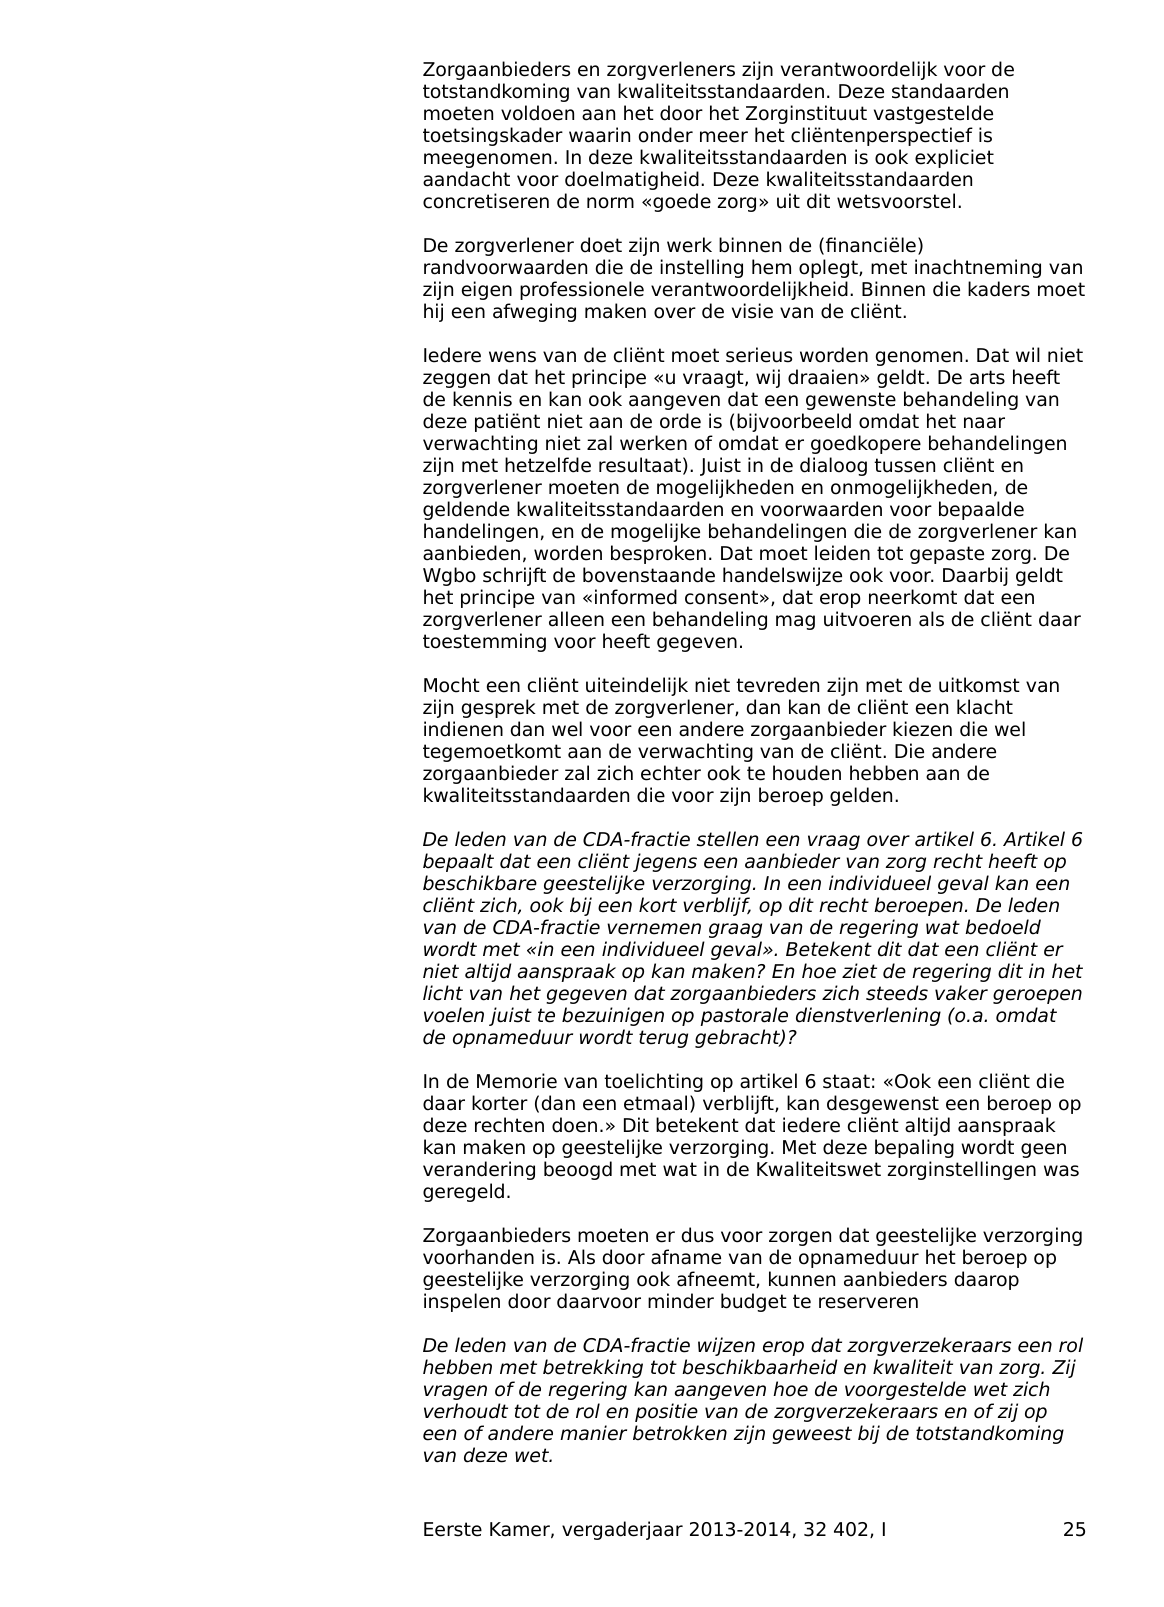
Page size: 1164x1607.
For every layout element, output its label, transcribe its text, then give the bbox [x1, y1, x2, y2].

text De leden van de CDA-fractie stellen een vraag over artikel 6. Artikel 6 bepaalt dat een cliënt jegens een aanbieder van zorg recht heeft op beschikbare geestelijke verzorging. In een individueel geval kan een cliënt zich, ook bij een kort verblijf, op dit recht beroepen. De leden van de CDA-fractie vernemen graag van de regering wat bedoeld wordt met «in een individueel geval». Betekent dit dat een cliënt er niet altijd aanspraak op kan maken? En hoe ziet de regering dit in het licht van het gegeven dat zorgaanbieders zich steeds vaker geroepen voelen juist te bezuinigen op pastorale dienstverlening (o.a. omdat de opnameduur wordt terug gebracht)? [422, 829, 1087, 1049]
text De leden van de CDA-fractie wijzen erop dat zorgverzekeraars een rol hebben met betrekking tot beschikbaarheid en kwaliteit van zorg. Zij vragen of de regering kan aangeven hoe de voorgestelde wet zich verhoudt tot de rol en positie van de zorgverzekeraars en of zij op een of andere manier betrokken zijn geweest bij de totstandkoming van deze wet. [422, 1335, 1087, 1467]
text In de Memorie van toelichting op artikel 6 staat: «Ook een cliënt die daar korter (dan een etmaal) verblijft, kan desgewenst een beroep op deze rechten doen.» Dit betekent dat iedere cliënt altijd aanspraak kan maken op geestelijke verzorging. Met deze bepaling wordt geen verandering beoogd met wat in de Kwaliteitswet zorginstellingen was geregeld. [422, 1071, 1087, 1203]
text Iedere wens van de cliënt moet serieus worden genomen. Dat wil niet zeggen dat het principe «u vraagt, wij draaien» geldt. De arts heeft de kennis en kan ook aangeven dat een gewenste behandeling van deze patiënt niet aan de orde is (bijvoorbeeld omdat het naar verwachting niet zal werken of omdat er goedkopere behandelingen zijn met hetzelfde resultaat). Juist in de dialoog tussen cliënt en zorgverlener moeten de mogelijkheden en onmogelijkheden, de geldende kwaliteitsstandaarden en voorwaarden voor bepaalde handelingen, en de mogelijke behandelingen die de zorgverlener kan aanbieden, worden besproken. Dat moet leiden tot gepaste zorg. De Wgbo schrijft de bovenstaande handelswijze ook voor. Daarbij geldt het principe van «informed consent», dat erop neerkomt dat een zorgverlener alleen een behandeling mag uitvoeren als de cliënt daar toestemming voor heeft gegeven. [422, 345, 1087, 653]
text Zorgaanbieders moeten er dus voor zorgen dat geestelijke verzorging voorhanden is. Als door afname van de opnameduur het beroep op geestelijke verzorging ook afneemt, kunnen aanbieders daarop inspelen door daarvoor minder budget te reserveren [422, 1225, 1087, 1313]
text Zorgaanbieders en zorgverleners zijn verantwoordelijk voor de totstandkoming van kwaliteitsstandaarden. Deze standaarden moeten voldoen aan het door het Zorginstituut vastgestelde toetsingskader waarin onder meer het cliëntenperspectief is meegenomen. In deze kwaliteitsstandaarden is ook expliciet aandacht voor doelmatigheid. Deze kwaliteitsstandaarden concretiseren de norm «goede zorg» uit dit wetsvoorstel. [422, 59, 1087, 213]
text De zorgverlener doet zijn werk binnen de (financiële) randvoorwaarden die de instelling hem oplegt, met inachtneming van zijn eigen professionele verantwoordelijkheid. Binnen die kaders moet hij een afweging maken over de visie van de cliënt. [422, 235, 1087, 323]
text Mocht een cliënt uiteindelijk niet tevreden zijn met de uitkomst van zijn gesprek met de zorgverlener, dan kan de cliënt een klacht indienen dan wel voor een andere zorgaanbieder kiezen die wel tegemoetkomt aan de verwachting van de cliënt. Die andere zorgaanbieder zal zich echter ook te houden hebben aan de kwaliteitsstandaarden die voor zijn beroep gelden. [422, 675, 1087, 807]
